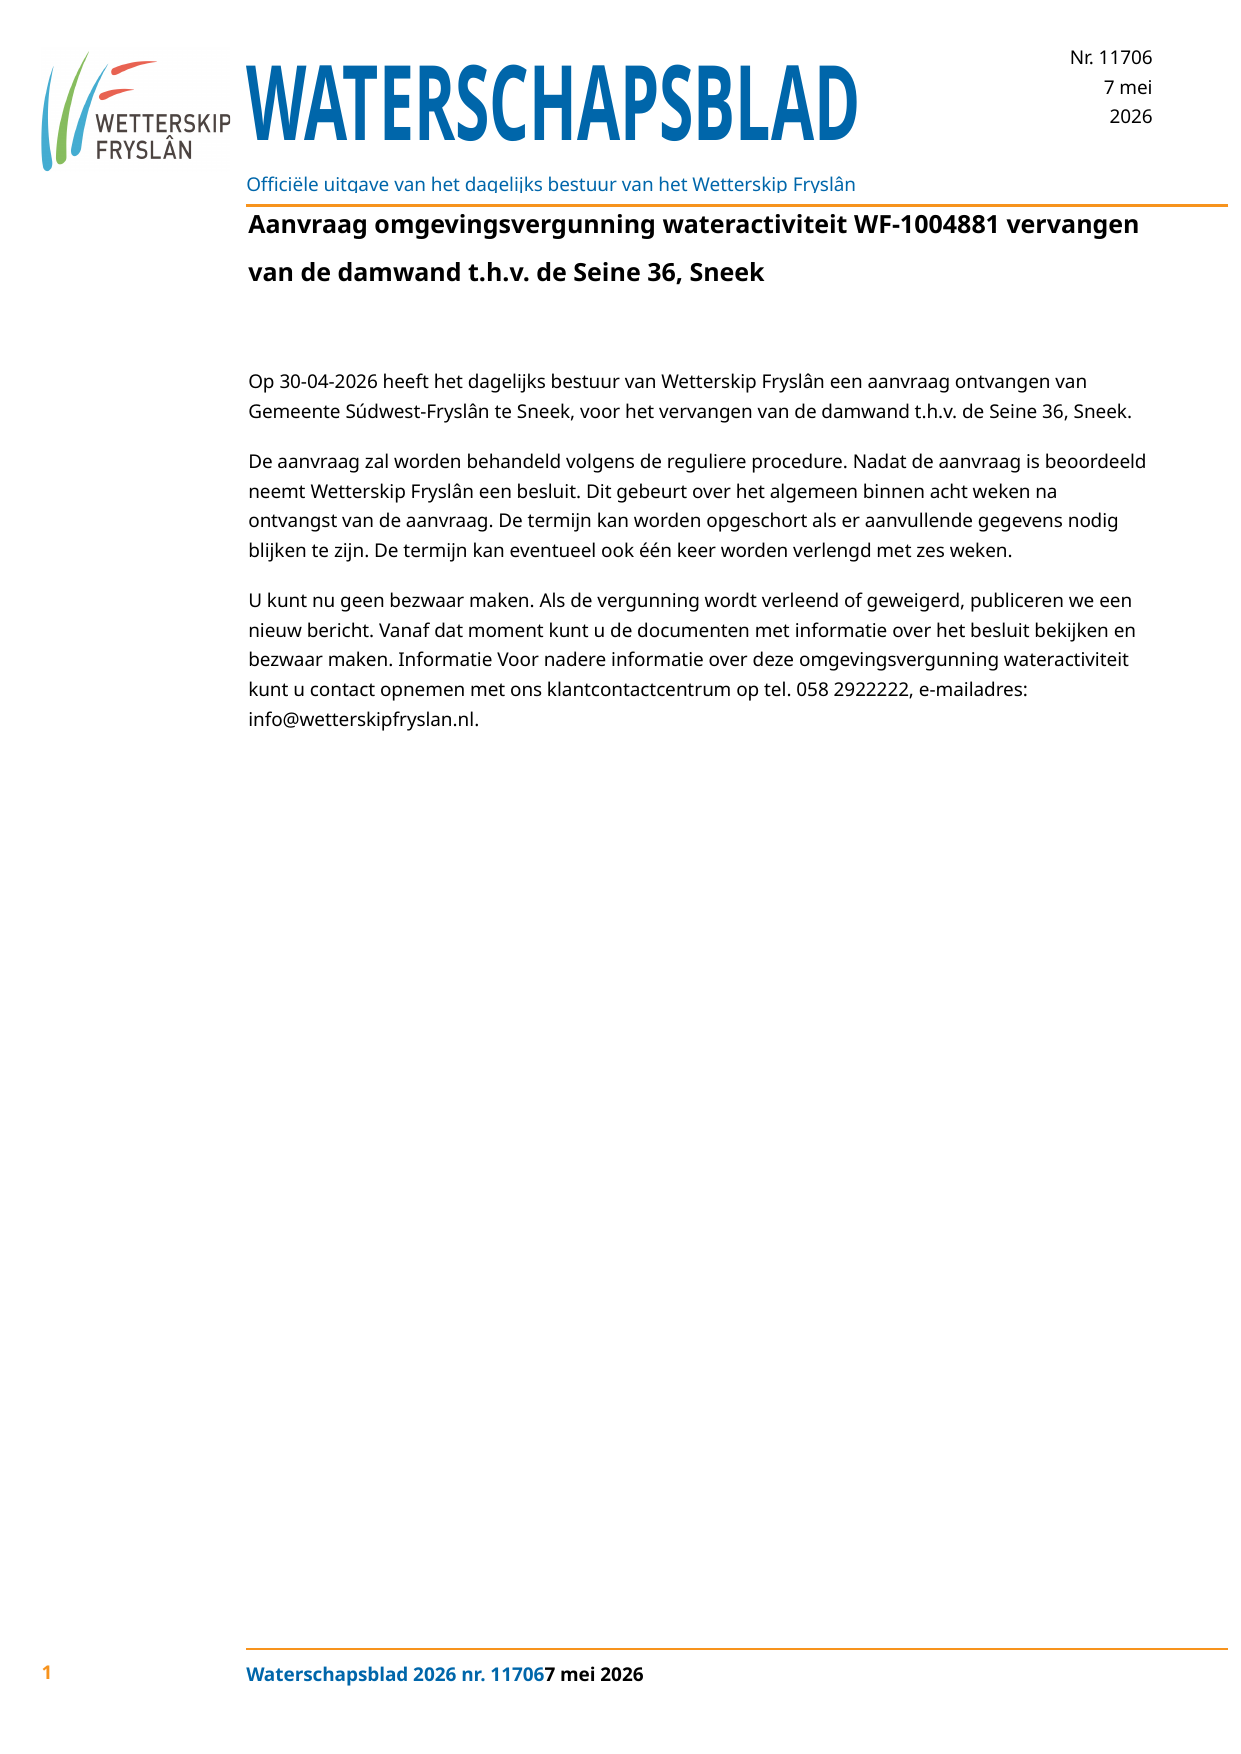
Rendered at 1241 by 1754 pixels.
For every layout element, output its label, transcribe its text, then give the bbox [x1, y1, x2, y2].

text Op 30-04-2026 heeft het dagelijks bestuur van Wetterskip Fryslân een aanvraag ontvangen van Gemeente Súdwest-Fryslân te Sneek, voor het vervangen van de damwand t.h.v. de Seine 36, Sneek. [248, 368, 1152, 424]
text Aanvraag omgevingsvergunning wateractiviteit WF-1004881 vervangen van de damwand t.h.v. de Seine 36, Sneek [248, 207, 1152, 288]
picture [41, 47, 231, 172]
text U kunt nu geen bezwaar maken. Als de vergunning wordt verleend of geweigerd, publiceren we een nieuw bericht. Vanaf dat moment kunt u de documenten met informatie over het besluit bekijken en bezwaar maken. Informatie Voor nadere informatie over deze omgevingsvergunning wateractiviteit kunt u contact opnemen met ons klantcontactcentrum op tel. 058 2922222, e-mailadres: info@wetterskipfryslan.nl. [248, 587, 1152, 732]
text De aanvraag zal worden behandeld volgens de reguliere procedure. Nadat de aanvraag is beoordeeld neemt Wetterskip Fryslân een besluit. Dit gebeurt over het algemeen binnen acht weken na ontvangst van de aanvraag. De termijn kan worden opgeschort als er aanvullende gegevens nodig blijken te zijn. De termijn kan eventueel ook één keer worden verlengd met zes weken. [248, 448, 1152, 563]
